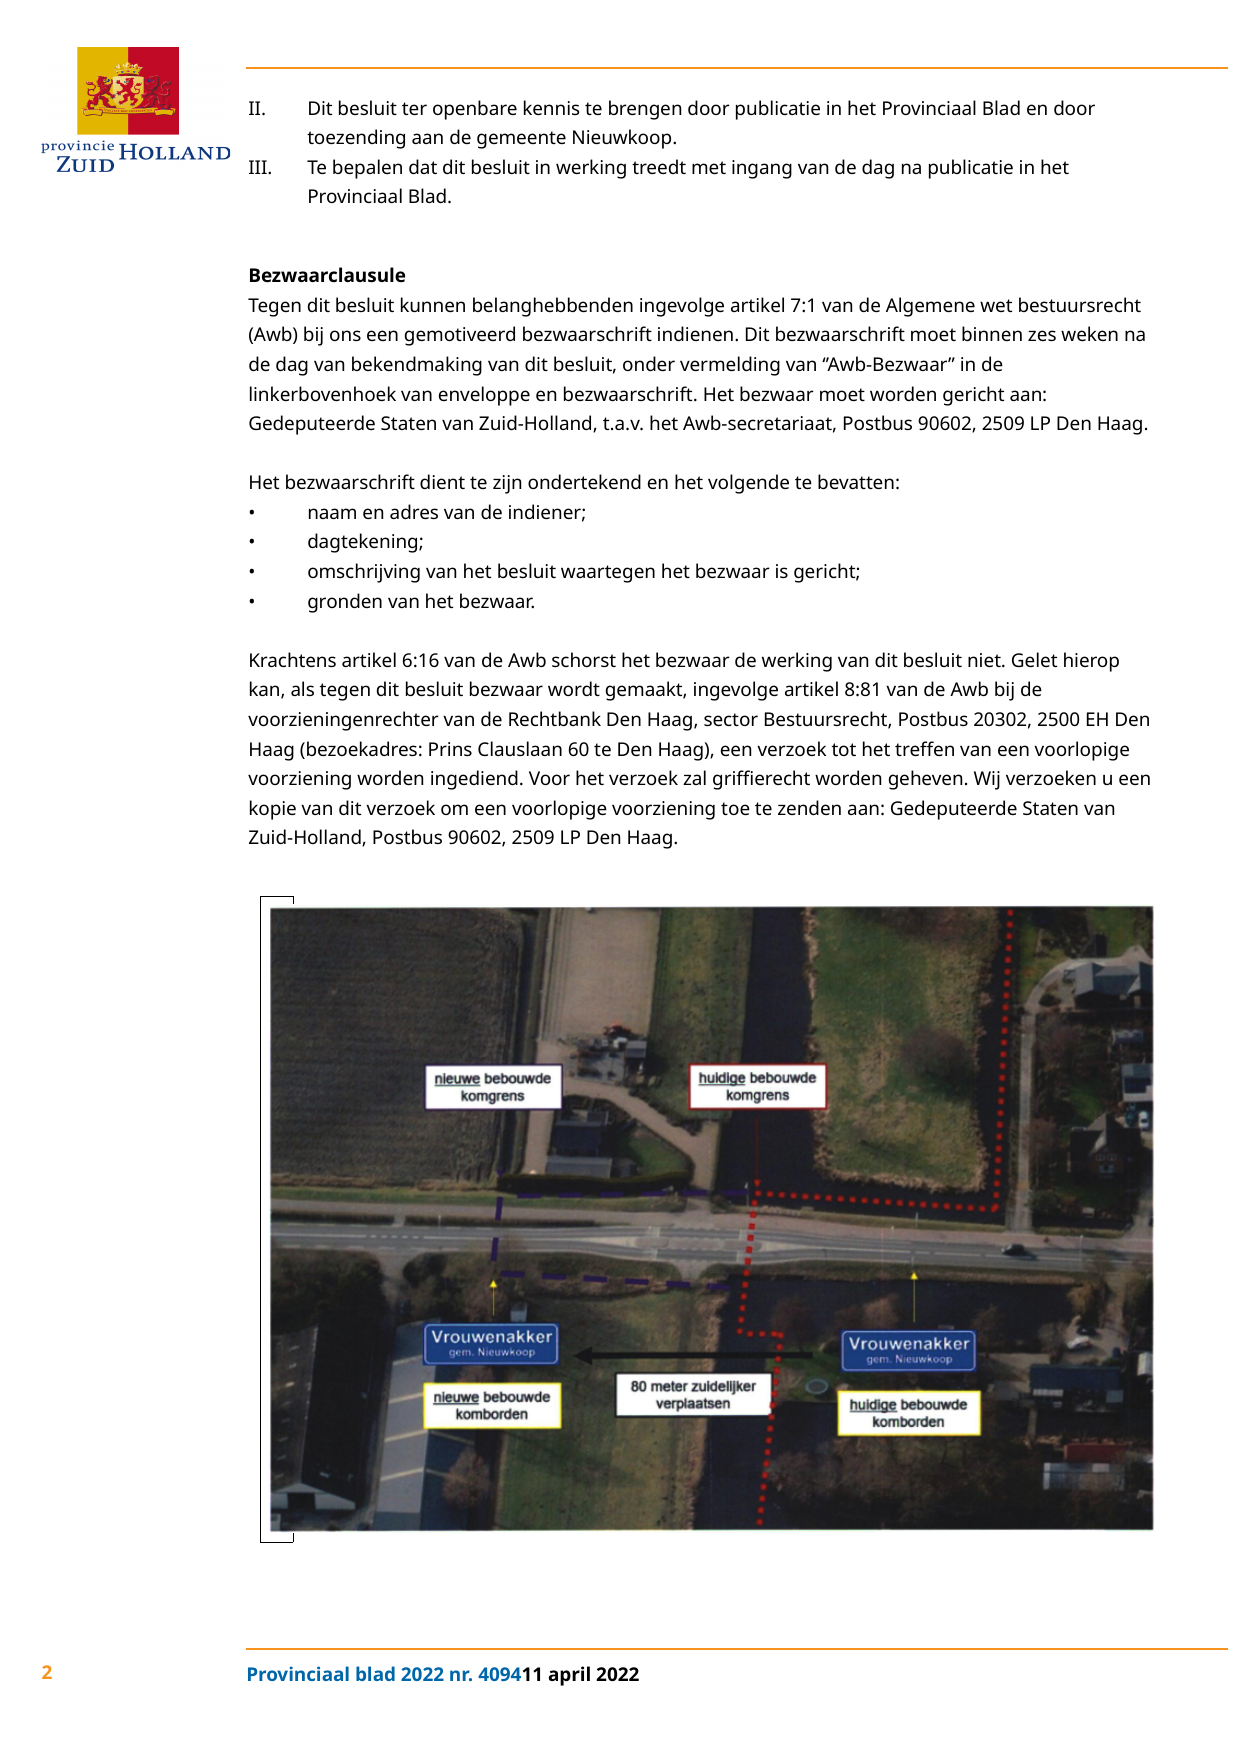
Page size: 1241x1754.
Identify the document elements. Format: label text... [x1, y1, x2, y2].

list gronden van het bezwaar. [248, 588, 1152, 613]
text Het bezwaarschrift dient te zijn ondertekend en het volgende te bevatten: [248, 469, 1152, 495]
list Dit besluit ter openbare kennis te brengen door publicatie in het Provinciaal Blad en door toezending aan de gemeente Nieuwkoop. [248, 95, 1152, 150]
text Gedeputeerde Staten van Zuid-Holland, t.a.v. het Awb-secretariaat, Postbus 90602, 2509 LP Den Haag. [248, 410, 1152, 436]
picture [268, 904, 1155, 1533]
text Krachtens artikel 6:16 van de Awb schorst het bezwaar de werking van dit besluit niet. Gelet hierop kan, als tegen dit besluit bezwaar wordt gemaakt, ingevolge artikel 8:81 van de Awb bij de voorzieningenrechter van de Rechtbank Den Haag, sector Bestuursrecht, Postbus 20302, 2500 EH Den Haag (bezoekadres: Prins Clauslaan 60 te Den Haag), een verzoek tot het treffen van een voorlopige voorziening worden ingediend. Voor het verzoek zal griffierecht worden geheven. Wij verzoeken u een kopie van dit verzoek om een voorlopige voorziening toe te zenden aan: Gedeputeerde Staten van Zuid-Holland, Postbus 90602, 2509 LP Den Haag. [248, 647, 1152, 850]
list omschrijving van het besluit waartegen het bezwaar is gericht; [248, 558, 1152, 584]
list dagtekening; [248, 529, 1152, 554]
picture [41, 47, 231, 172]
text Tegen dit besluit kunnen belanghebbenden ingevolge artikel 7:1 van de Algemene wet bestuursrecht (Awb) bij ons een gemotiveerd bezwaarschrift indienen. Dit bezwaarschrift moet binnen zes weken na de dag van bekendmaking van dit besluit, onder vermelding van ‘’Awb-Bezwaar’’ in de linkerbovenhoek van enveloppe en bezwaarschrift. Het bezwaar moet worden gericht aan: [248, 292, 1152, 406]
list Te bepalen dat dit besluit in werking treedt met ingang van de dag na publicatie in het Provinciaal Blad. [248, 154, 1152, 209]
text Bezwaarclausule [248, 262, 1152, 288]
list naam en adres van de indiener; [248, 499, 1152, 525]
